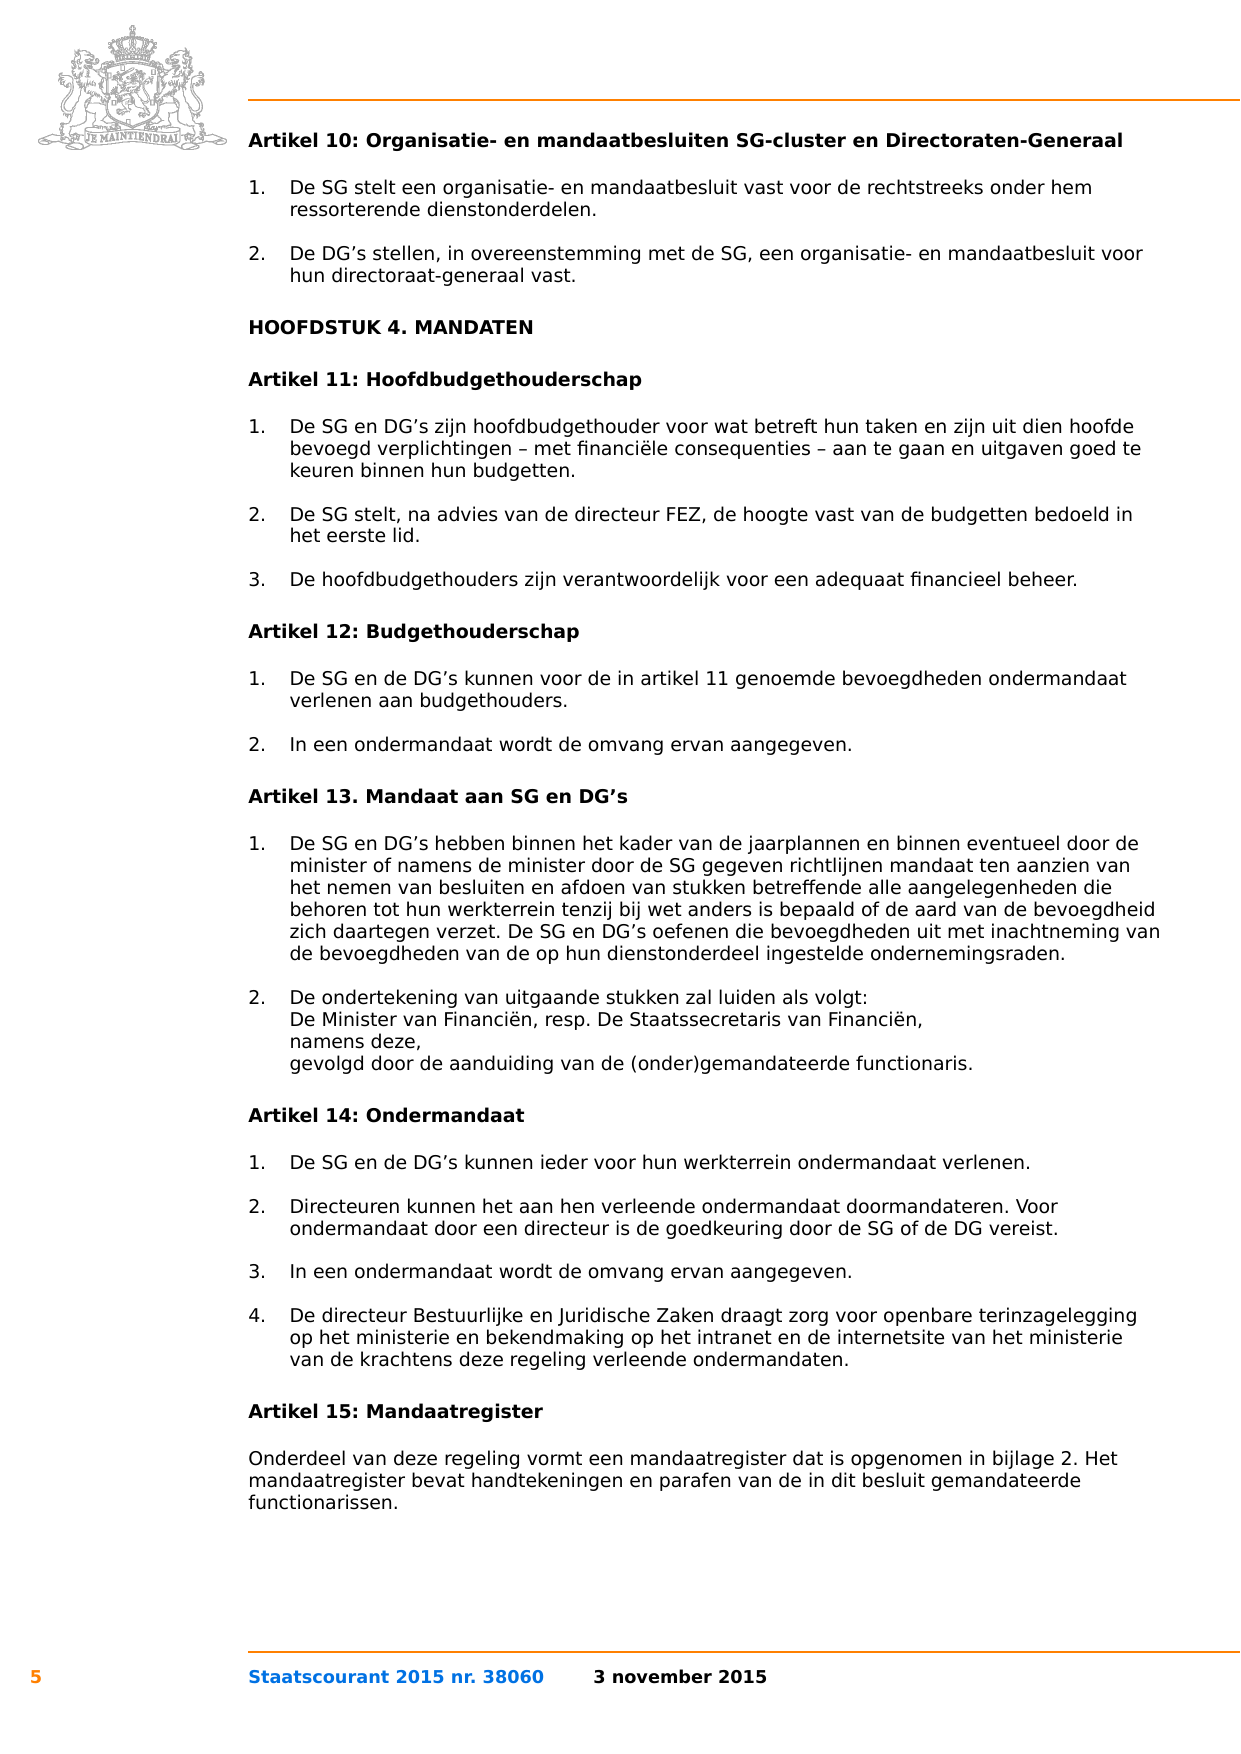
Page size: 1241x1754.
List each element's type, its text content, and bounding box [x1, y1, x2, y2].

subtitle Artikel 15: Mandaatregister [248, 1401, 1163, 1423]
text 2. De SG stelt, na advies van de directeur FEZ, de hoogte vast van de budgetten bedoeld in het eerste lid. [248, 503, 1163, 547]
text 2. Directeuren kunnen het aan hen verleende ondermandaat doormandateren. Voor ondermandaat door een directeur is de goedkeuring door de SG of de DG vereist. [248, 1196, 1163, 1239]
subtitle Artikel 10: Organisatie- en mandaatbesluiten SG-cluster en Directoraten-Generaal [248, 130, 1163, 152]
text 1. De SG en de DG’s kunnen voor de in artikel 11 genoemde bevoegdheden ondermandaat verlenen aan budgethouders. [248, 668, 1163, 712]
subtitle Artikel 14: Ondermandaat [248, 1105, 1163, 1127]
subtitle Artikel 12: Budgethouderschap [248, 621, 1163, 643]
text gevolgd door de aanduiding van de (onder)gemandateerde functionaris. [289, 1053, 1163, 1075]
text 1. De SG en DG’s zijn hoofdbudgethouder voor wat betreft hun taken en zijn uit dien hoofde bevoegd verplichtingen – met financiële consequenties – aan te gaan en uitgaven goed te keuren binnen hun budgetten. [248, 416, 1163, 482]
text 1. De SG en de DG’s kunnen ieder voor hun werkterrein ondermandaat verlenen. [248, 1152, 1163, 1174]
text Onderdeel van deze regeling vormt een mandaatregister dat is opgenomen in bijlage 2. Het mandaatregister bevat handtekeningen en parafen van de in dit besluit gemandateerde functionarissen. [248, 1448, 1163, 1514]
text 2. De ondertekening van uitgaande stukken zal luiden als volgt: [248, 987, 1163, 1009]
text 4. De directeur Bestuurlijke en Juridische Zaken draagt zorg voor openbare terinzagelegging op het ministerie en bekendmaking op het intranet en de internetsite van het ministerie van de krachtens deze regeling verleende ondermandaten. [248, 1305, 1163, 1371]
subtitle Artikel 13. Mandaat aan SG en DG’s [248, 786, 1163, 808]
picture [38, 25, 227, 150]
text 2. De DG’s stellen, in overeenstemming met de SG, een organisatie- en mandaatbesluit voor hun directoraat-generaal vast. [248, 243, 1163, 287]
text 1. De SG en DG’s hebben binnen het kader van de jaarplannen en binnen eventueel door de minister of namens de minister door de SG gegeven richtlijnen mandaat ten aanzien van het nemen van besluiten en afdoen van stukken betreffende alle aangelegenheden die behoren tot hun werkterrein tenzij bij wet anders is bepaald of de aard van de bevoegdheid zich daartegen verzet. De SG en DG’s oefenen die bevoegdheden uit met inachtneming van de bevoegdheden van de op hun dienstonderdeel ingestelde ondernemingsraden. [248, 833, 1163, 965]
text 2. In een ondermandaat wordt de omvang ervan aangegeven. [248, 734, 1163, 756]
text 1. De SG stelt een organisatie- en mandaatbesluit vast voor de rechtstreeks onder hem ressorterende dienstonderdelen. [248, 177, 1163, 221]
text De Minister van Financiën, resp. De Staatssecretaris van Financiën, [289, 1009, 1163, 1031]
subtitle HOOFDSTUK 4. MANDATEN [248, 317, 1163, 339]
text 3. In een ondermandaat wordt de omvang ervan aangegeven. [248, 1261, 1163, 1283]
text namens deze, [289, 1031, 1163, 1053]
text 3. De hoofdbudgethouders zijn verantwoordelijk voor een adequaat financieel beheer. [248, 569, 1163, 591]
subtitle Artikel 11: Hoofdbudgethouderschap [248, 369, 1163, 391]
